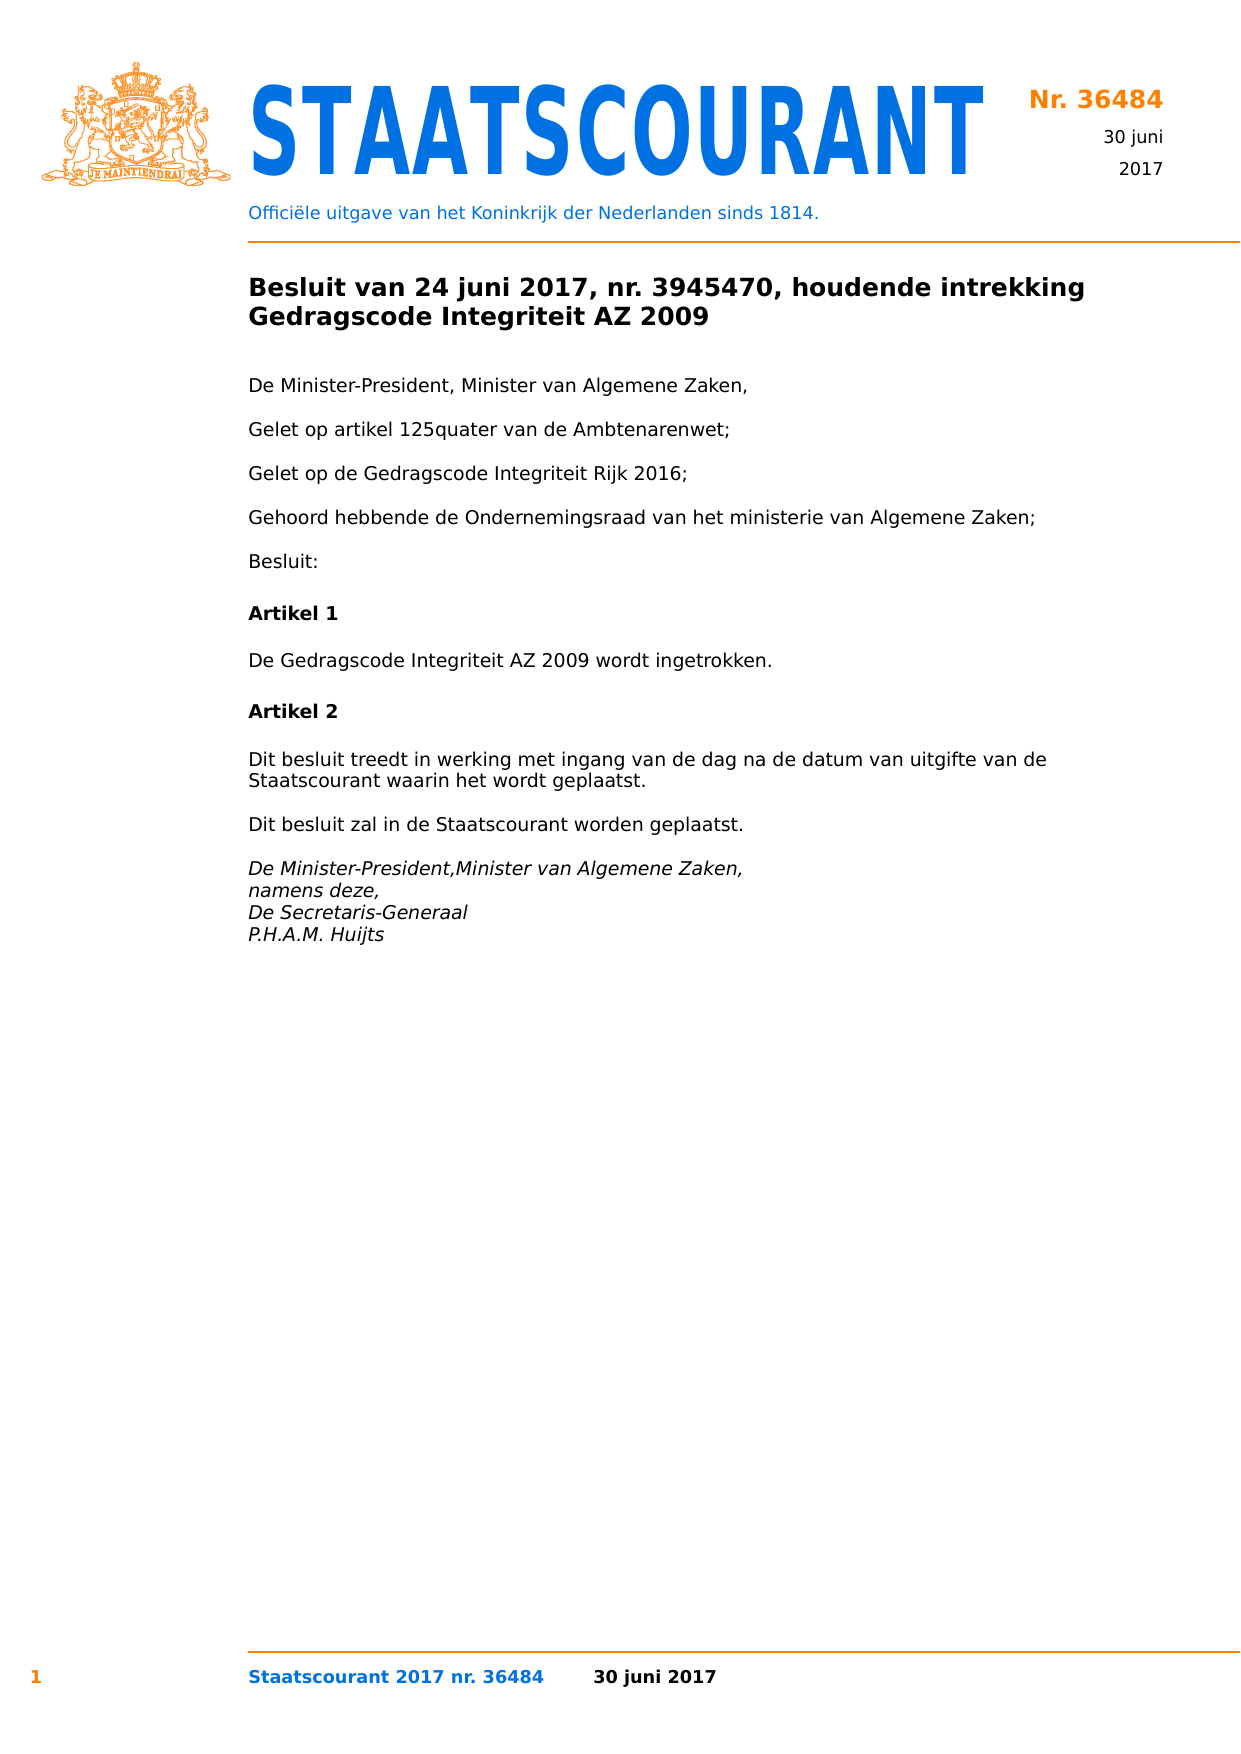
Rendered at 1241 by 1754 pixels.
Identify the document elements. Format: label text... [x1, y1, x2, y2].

text Dit besluit zal in de Staatscourant worden geplaatst. [248, 814, 1163, 836]
table_header STAATSCOURANT [248, 62, 998, 203]
subtitle Besluit van 24 juni 2017, nr. 3945470, houdende intrekking Gedragscode Integriteit AZ 2009 [248, 273, 1163, 331]
text Gelet op de Gedragscode Integriteit Rijk 2016; [248, 463, 1163, 485]
text Gehoord hebbende de Ondernemingsraad van het ministerie van Algemene Zaken; [248, 507, 1163, 529]
text Gelet op artikel 125quater van de Ambtenarenwet; [248, 419, 1163, 441]
picture [41, 62, 231, 186]
table_header Nr. 36484 [998, 62, 1240, 121]
text De Minister-President, Minister van Algemene Zaken, [248, 375, 1163, 397]
text Besluit: [248, 551, 1163, 572]
text Dit besluit treedt in werking met ingang van de dag na de datum van uitgifte van de Staatscourant waarin het wordt geplaatst. [248, 748, 1163, 792]
text De Minister-President,Minister van Algemene Zaken, namens deze, De Secretaris-Generaal P.H.A.M. Huijts [248, 858, 1163, 946]
table_cell Officiële uitgave van het Koninkrijk der Nederlanden sinds 1814. [248, 203, 1240, 241]
table_header [25, 62, 248, 241]
table_cell 30 juni [998, 121, 1240, 153]
text De Gedragscode Integriteit AZ 2009 wordt ingetrokken. [248, 649, 1163, 671]
subtitle Artikel 2 [248, 701, 1163, 723]
subtitle Artikel 1 [248, 602, 1163, 624]
table_cell 2017 [998, 153, 1240, 203]
